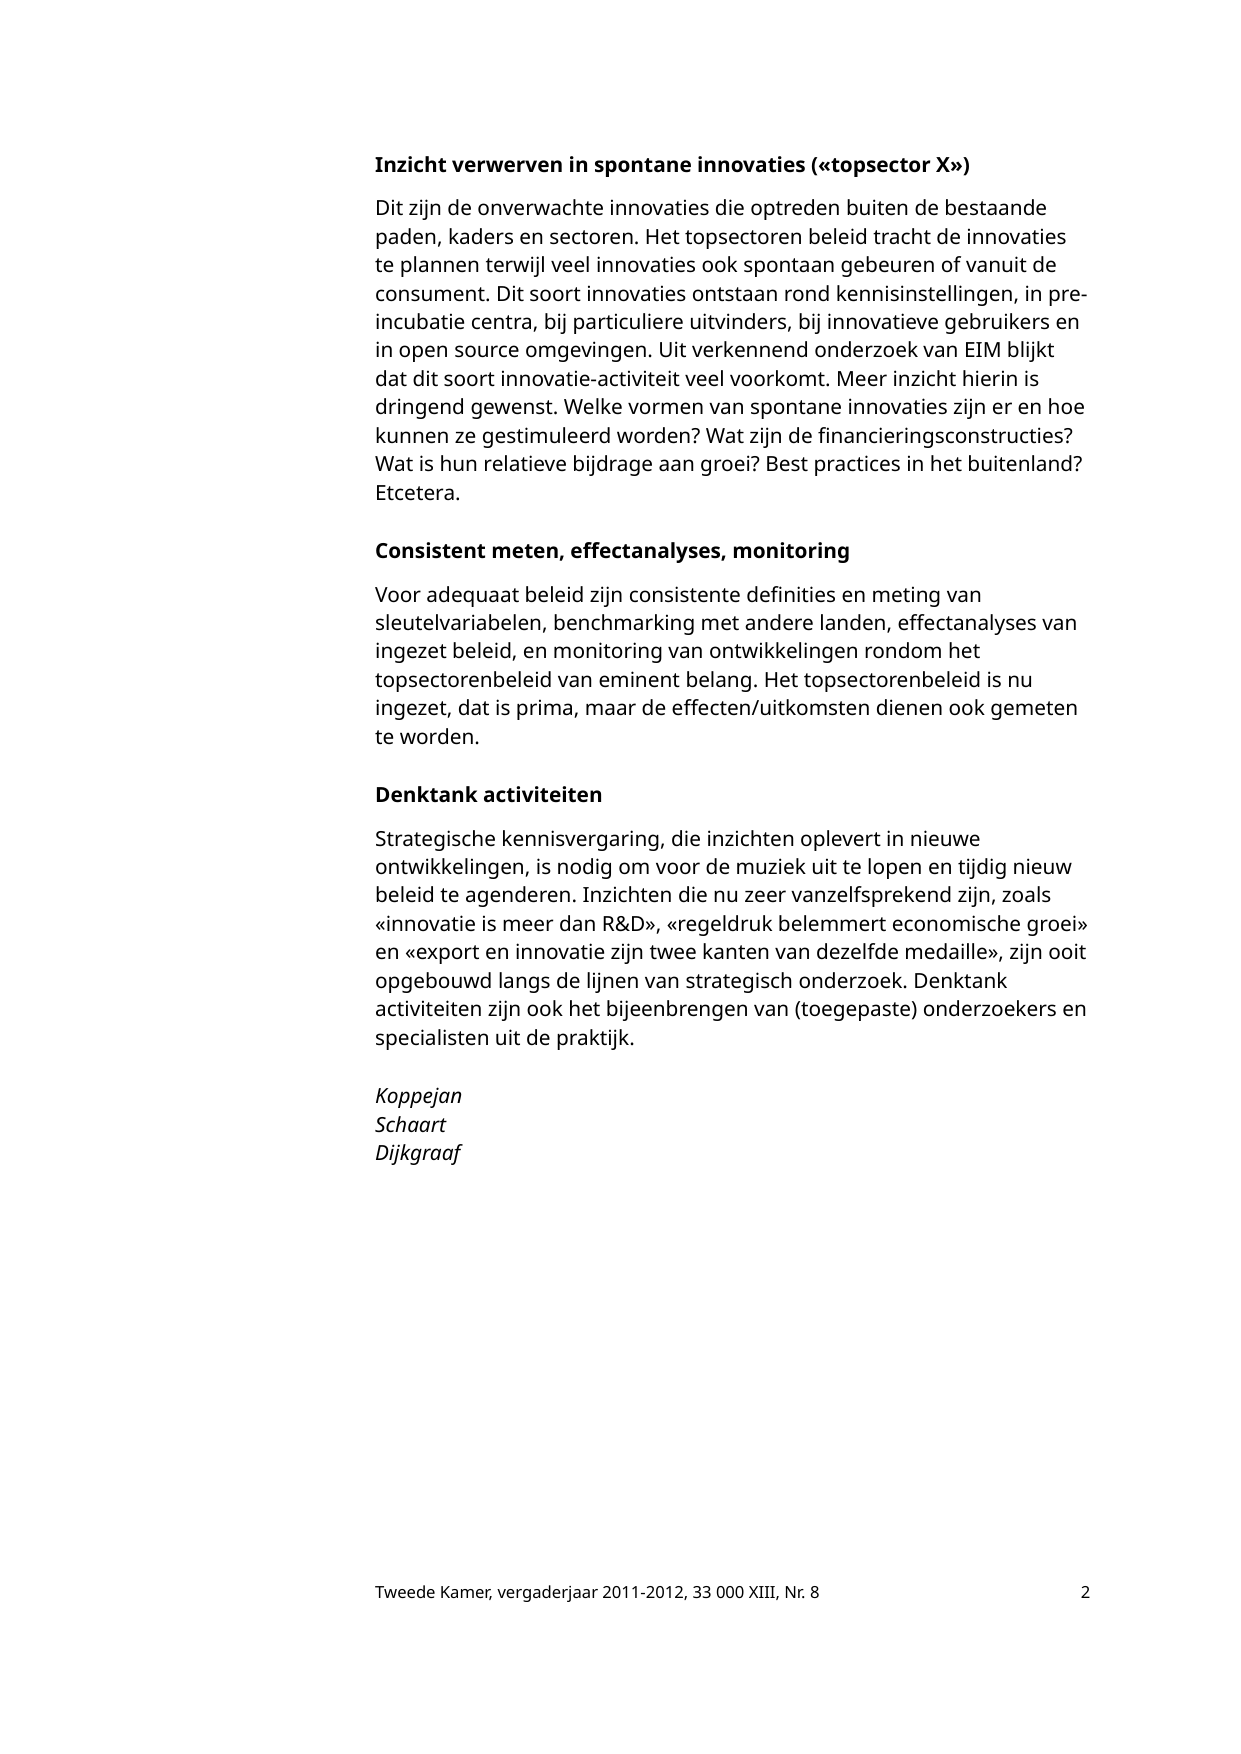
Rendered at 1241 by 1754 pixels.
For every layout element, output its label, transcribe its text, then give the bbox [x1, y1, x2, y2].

text Inzicht verwerven in spontane innovaties («topsector X») [375, 150, 1090, 178]
text Schaart [375, 1110, 1090, 1138]
text Denktank activiteiten [375, 780, 1090, 809]
text Dit zijn de onverwachte innovaties die optreden buiten de bestaande paden, kaders en sectoren. Het topsectoren beleid tracht de innovaties te plannen terwijl veel innovaties ook spontaan gebeuren of vanuit de consument. Dit soort innovaties ontstaan rond kennisinstellingen, in pre-incubatie centra, bij particuliere uitvinders, bij innovatieve gebruikers en in open source omgevingen. Uit verkennend onderzoek van EIM blijkt dat dit soort innovatie-activiteit veel voorkomt. Meer inzicht hierin is dringend gewenst. Welke vormen van spontane innovaties zijn er en hoe kunnen ze gestimuleerd worden? Wat zijn de financieringsconstructies? Wat is hun relatieve bijdrage aan groei? Best practices in het buitenland? Etcetera. [375, 193, 1090, 506]
text Consistent meten, effectanalyses, monitoring [375, 536, 1090, 565]
text Voor adequaat beleid zijn consistente definities en meting van sleutelvariabelen, benchmarking met andere landen, effectanalyses van ingezet beleid, en monitoring van ontwikkelingen rondom het topsectorenbeleid van eminent belang. Het topsectorenbeleid is nu ingezet, dat is prima, maar de effecten/uitkomsten dienen ook gemeten te worden. [375, 580, 1090, 750]
text Dijkgraaf [375, 1138, 1090, 1167]
text Koppejan [375, 1081, 1090, 1110]
text Strategische kennisvergaring, die inzichten oplevert in nieuwe ontwikkelingen, is nodig om voor de muziek uit te lopen en tijdig nieuw beleid te agenderen. Inzichten die nu zeer vanzelfsprekend zijn, zoals «innovatie is meer dan R&D», «regeldruk belemmert economische groei» en «export en innovatie zijn twee kanten van dezelfde medaille», zijn ooit opgebouwd langs de lijnen van strategisch onderzoek. Denktank activiteiten zijn ook het bijeenbrengen van (toegepaste) onderzoekers en specialisten uit de praktijk. [375, 824, 1090, 1051]
